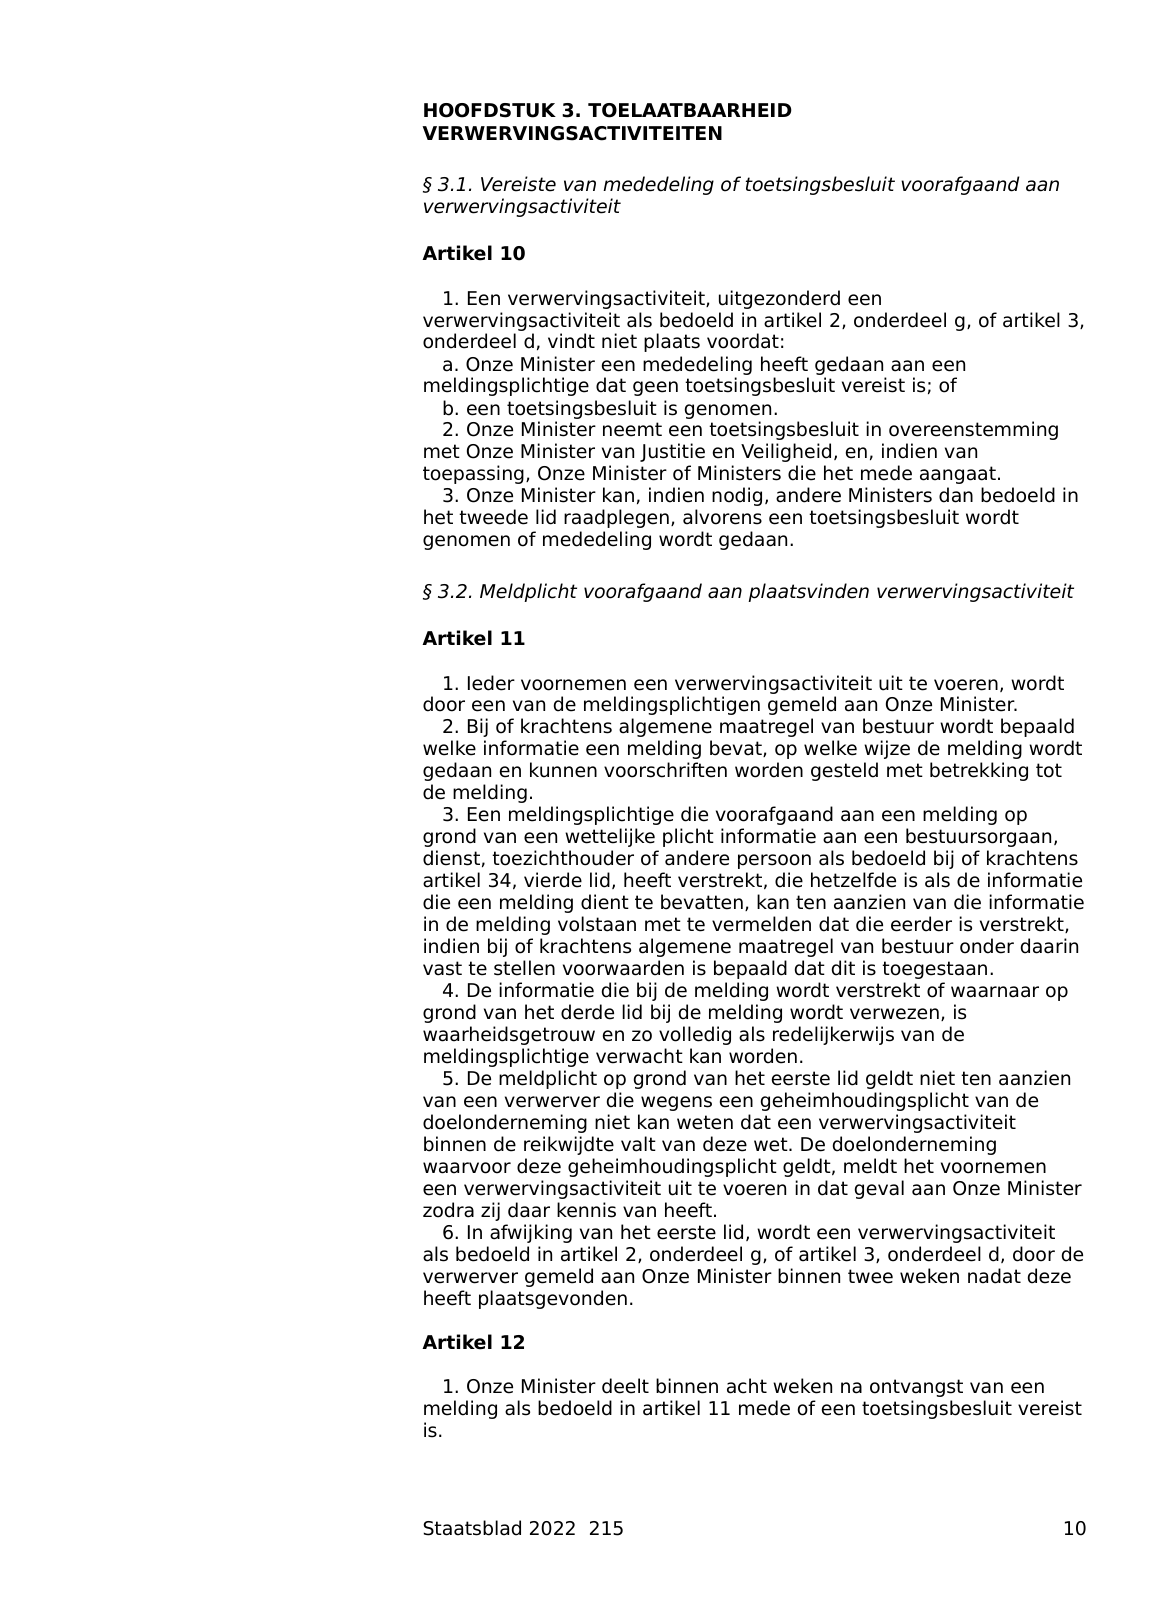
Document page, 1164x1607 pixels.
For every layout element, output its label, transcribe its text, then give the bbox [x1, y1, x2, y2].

text 5. De meldplicht op grond van het eerste lid geldt niet ten aanzien van een verwerver die wegens een geheimhoudingsplicht van de doelonderneming niet kan weten dat een verwervingsactiviteit binnen de reikwijdte valt van deze wet. De doelonderneming waarvoor deze geheimhoudingsplicht geldt, meldt het voornemen een verwervingsactiviteit uit te voeren in dat geval aan Onze Minister zodra zij daar kennis van heeft. [422, 1068, 1087, 1222]
text 1. Onze Minister deelt binnen acht weken na ontvangst van een melding als bedoeld in artikel 11 mede of een toetsingsbesluit vereist is. [422, 1376, 1087, 1442]
text b. een toetsingsbesluit is genomen. [422, 397, 1087, 419]
text 4. De informatie die bij de melding wordt verstrekt of waarnaar op grond van het derde lid bij de melding wordt verwezen, is waarheidsgetrouw en zo volledig als redelijkerwijs van de meldingsplichtige verwacht kan worden. [422, 980, 1087, 1068]
subtitle Artikel 12 [422, 1332, 1087, 1354]
text 2. Onze Minister neemt een toetsingsbesluit in overeenstemming met Onze Minister van Justitie en Veiligheid, en, indien van toepassing, Onze Minister of Ministers die het mede aangaat. [422, 419, 1087, 485]
subtitle Artikel 10 [422, 243, 1087, 265]
text 3. Een meldingsplichtige die voorafgaand aan een melding op grond van een wettelijke plicht informatie aan een bestuursorgaan, dienst, toezichthouder of andere persoon als bedoeld bij of krachtens artikel 34, vierde lid, heeft verstrekt, die hetzelfde is als de informatie die een melding dient te bevatten, kan ten aanzien van die informatie in de melding volstaan met te vermelden dat die eerder is verstrekt, indien bij of krachtens algemene maatregel van bestuur onder daarin vast te stellen voorwaarden is bepaald dat dit is toegestaan. [422, 804, 1087, 980]
subtitle § 3.2. Meldplicht voorafgaand aan plaatsvinden verwervingsactiviteit [422, 581, 1087, 603]
subtitle § 3.1. Vereiste van mededeling of toetsingsbesluit voorafgaand aan verwervingsactiviteit [422, 174, 1087, 218]
text 1. Ieder voornemen een verwervingsactiviteit uit te voeren, wordt door een van de meldingsplichtigen gemeld aan Onze Minister. [422, 672, 1087, 716]
text 3. Onze Minister kan, indien nodig, andere Ministers dan bedoeld in het tweede lid raadplegen, alvorens een toetsingsbesluit wordt genomen of mededeling wordt gedaan. [422, 485, 1087, 551]
subtitle Artikel 11 [422, 628, 1087, 650]
text a. Onze Minister een mededeling heeft gedaan aan een meldingsplichtige dat geen toetsingsbesluit vereist is; of [422, 353, 1087, 397]
text 6. In afwijking van het eerste lid, wordt een verwervingsactiviteit als bedoeld in artikel 2, onderdeel g, of artikel 3, onderdeel d, door de verwerver gemeld aan Onze Minister binnen twee weken nadat deze heeft plaatsgevonden. [422, 1222, 1087, 1310]
text 1. Een verwervingsactiviteit, uitgezonderd een verwervingsactiviteit als bedoeld in artikel 2, onderdeel g, of artikel 3, onderdeel d, vindt niet plaats voordat: [422, 287, 1087, 353]
text 2. Bij of krachtens algemene maatregel van bestuur wordt bepaald welke informatie een melding bevat, op welke wijze de melding wordt gedaan en kunnen voorschriften worden gesteld met betrekking tot de melding. [422, 716, 1087, 804]
subtitle HOOFDSTUK 3. TOELAATBAARHEID VERWERVINGSACTIVITEITEN [422, 100, 1087, 144]
